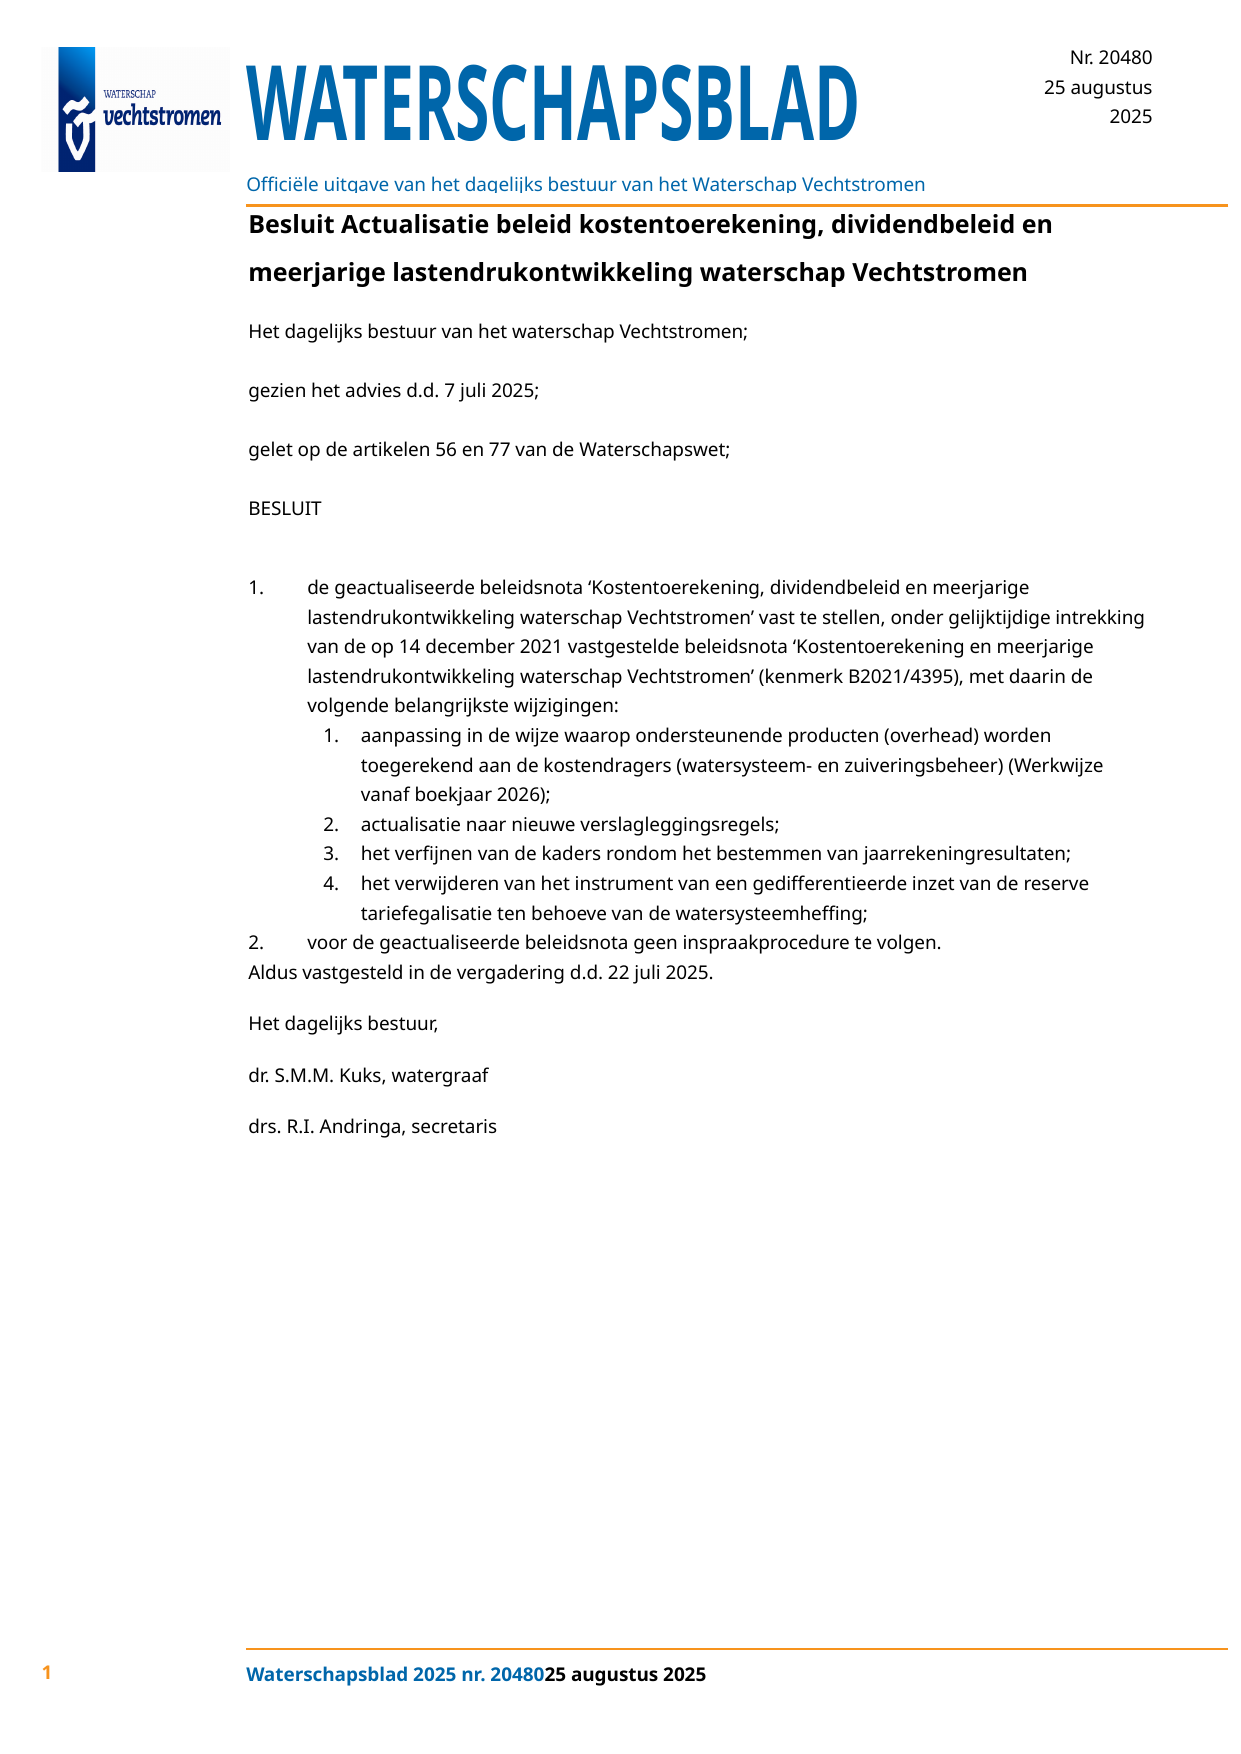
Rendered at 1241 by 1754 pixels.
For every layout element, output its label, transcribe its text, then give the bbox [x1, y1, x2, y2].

text Besluit Actualisatie beleid kostentoerekening, dividendbeleid en meerjarige lastendrukontwikkeling waterschap Vechtstromen [248, 207, 1152, 288]
text gezien het advies d.d. 7 juli 2025; [248, 377, 1152, 403]
text dr. S.M.M. Kuks, watergraaf [248, 1062, 1152, 1087]
picture [41, 47, 231, 172]
text drs. R.I. Andringa, secretaris [248, 1113, 1152, 1139]
list het verfijnen van de kaders rondom het bestemmen van jaarrekeningresultaten; [323, 841, 1152, 866]
text BESLUIT [248, 495, 1152, 521]
list voor de geactualiseerde beleidsnota geen inspraakprocedure te volgen. [248, 929, 1152, 955]
text Het dagelijks bestuur van het waterschap Vechtstromen; [248, 318, 1152, 344]
list actualisatie naar nieuwe verslagleggingsregels; [323, 811, 1152, 837]
text gelet op de artikelen 56 en 77 van de Waterschapswet; [248, 436, 1152, 462]
list aanpassing in de wijze waarop ondersteunende producten (overhead) worden toegerekend aan de kostendragers (watersysteem- en zuiveringsbeheer) (Werkwijze vanaf boekjaar 2026); [323, 722, 1152, 807]
text Het dagelijks bestuur, [248, 1010, 1152, 1036]
list de geactualiseerde beleidsnota ‘Kostentoerekening, dividendbeleid en meerjarige lastendrukontwikkeling waterschap Vechtstromen’ vast te stellen, onder gelijktijdige intrekking van de op 14 december 2021 vastgestelde beleidsnota ‘Kostentoerekening en meerjarige lastendrukontwikkeling waterschap Vechtstromen’ (kenmerk B2021/4395), met daarin de volgende belangrijkste wijzigingen: [248, 574, 1152, 718]
list het verwijderen van het instrument van een gedifferentieerde inzet van de reserve tariefegalisatie ten behoeve van de watersysteemheffing; [323, 870, 1152, 925]
text Aldus vastgesteld in de vergadering d.d. 22 juli 2025. [248, 959, 1152, 984]
